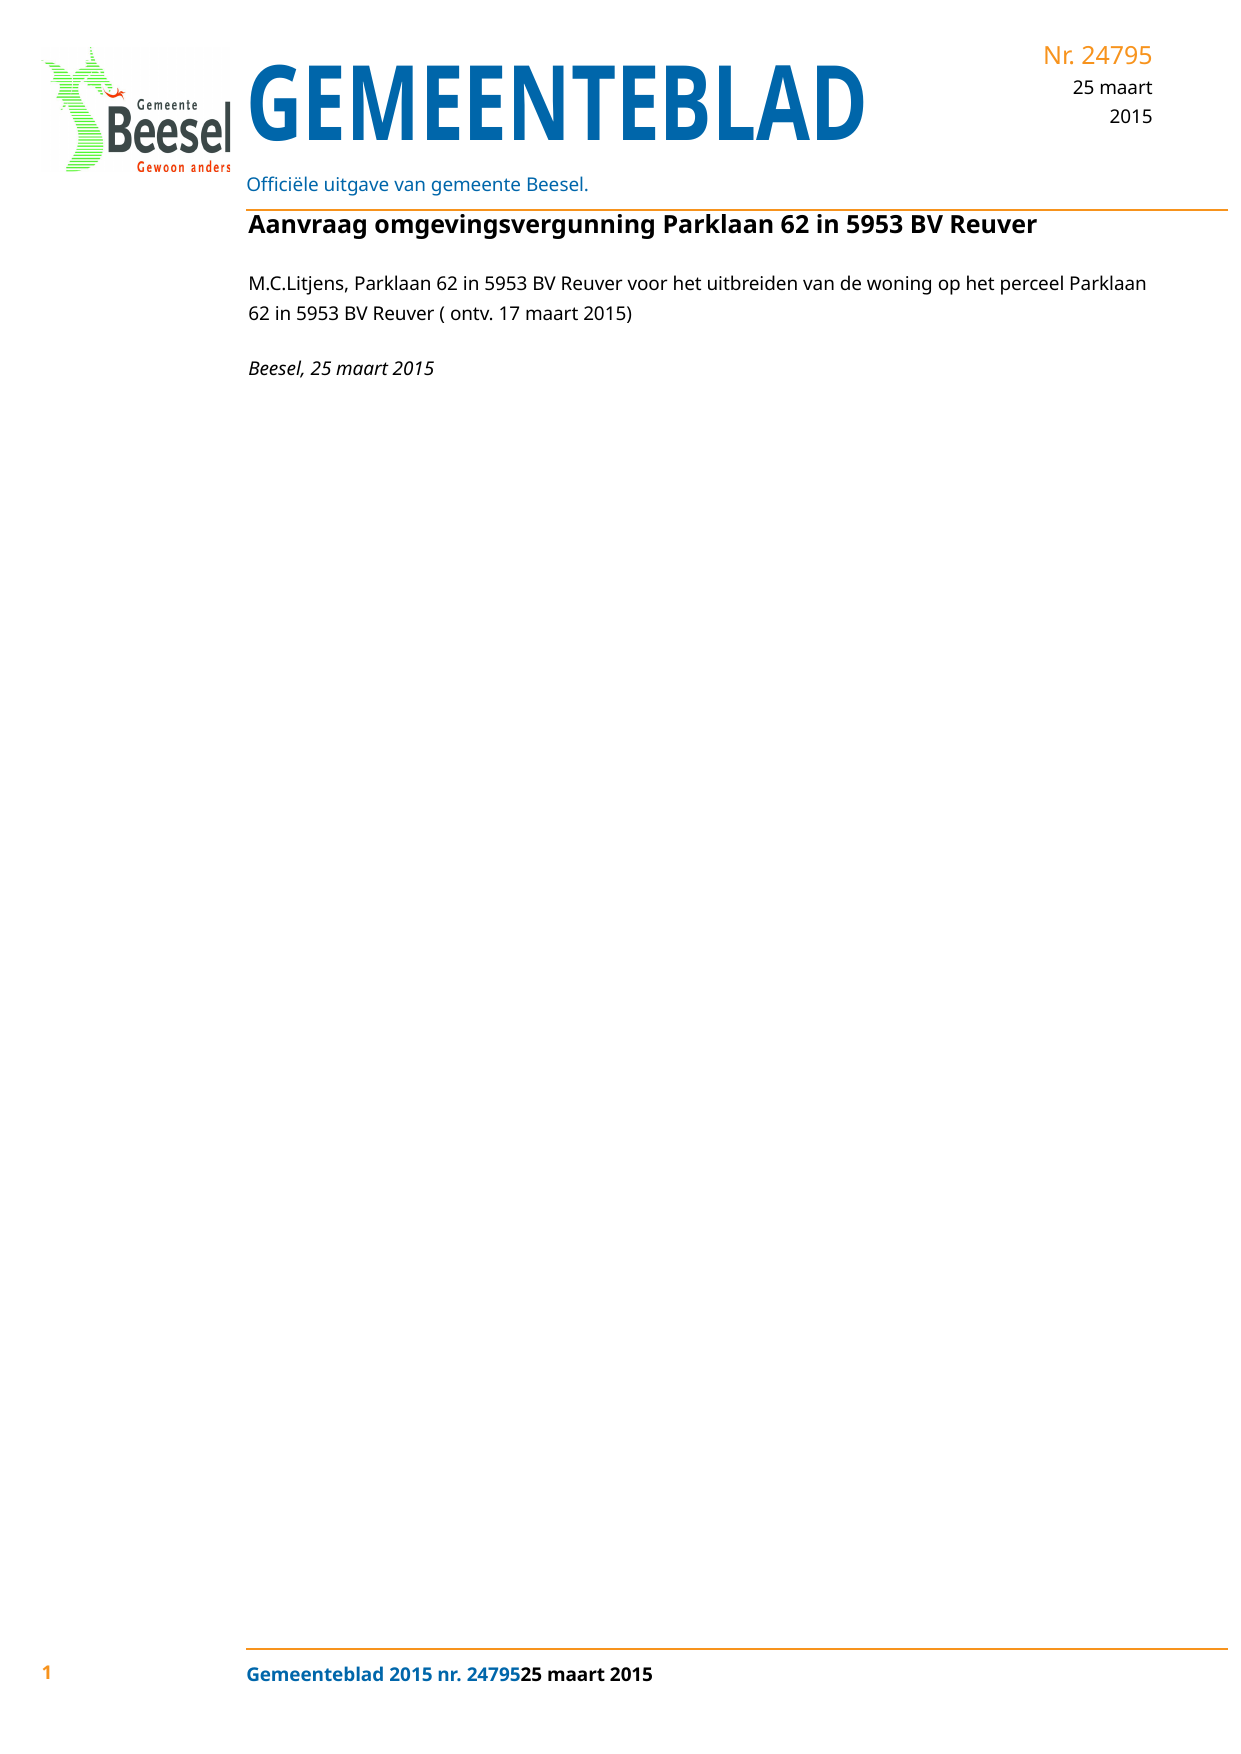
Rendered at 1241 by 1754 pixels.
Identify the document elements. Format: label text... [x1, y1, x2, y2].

text Aanvraag omgevingsvergunning Parklaan 62 in 5953 BV Reuver [248, 211, 1152, 241]
picture [41, 47, 231, 172]
text M.C.Litjens, Parklaan 62 in 5953 BV Reuver voor het uitbreiden van de woning op het perceel Parklaan 62 in 5953 BV Reuver ( ontv. 17 maart 2015) [248, 270, 1152, 326]
text Beesel, 25 maart 2015 [248, 355, 1152, 381]
